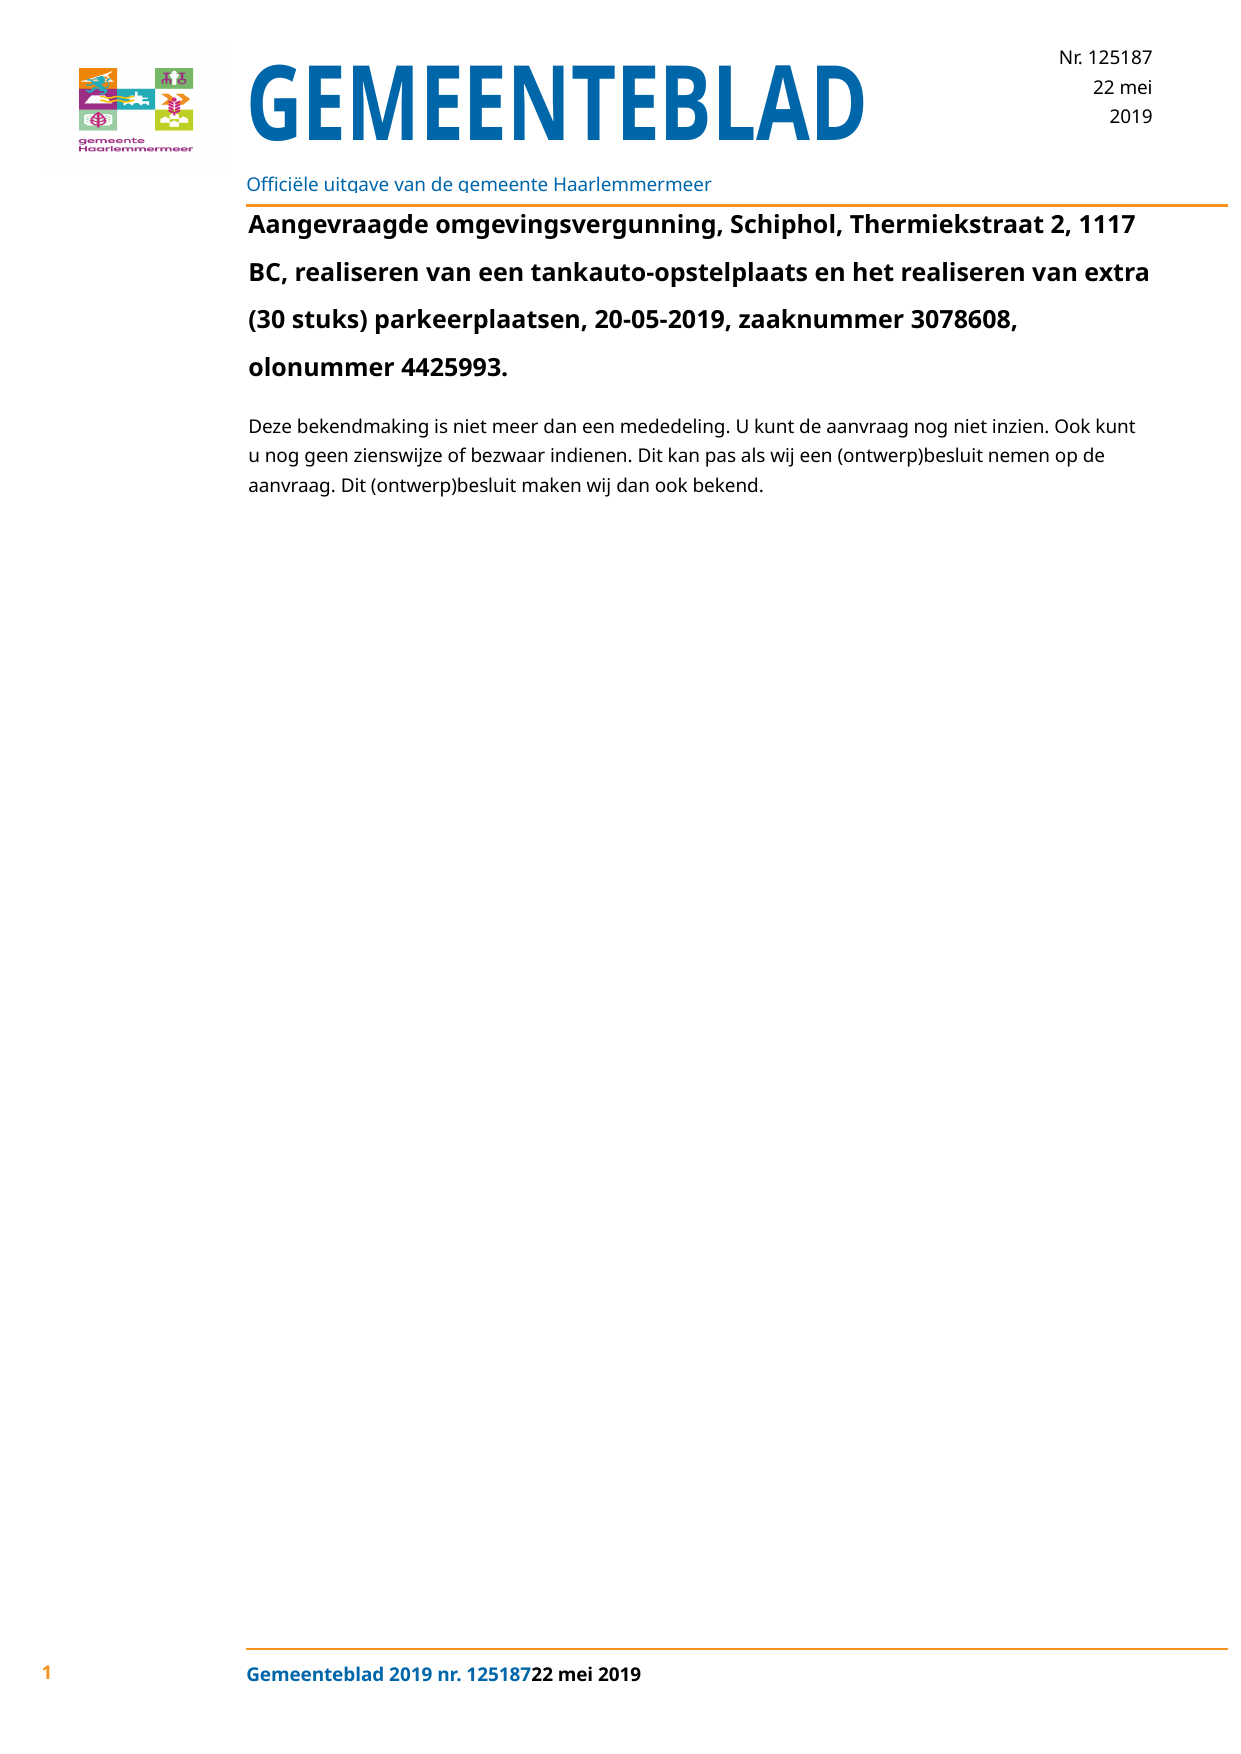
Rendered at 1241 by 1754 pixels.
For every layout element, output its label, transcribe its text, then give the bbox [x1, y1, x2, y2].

picture [41, 47, 231, 172]
text Deze bekendmaking is niet meer dan een mededeling. U kunt de aanvraag nog niet inzien. Ook kunt u nog geen zienswijze of bezwaar indienen. Dit kan pas als wij een (ontwerp)besluit nemen op de aanvraag. Dit (ontwerp)besluit maken wij dan ook bekend. [248, 413, 1152, 498]
text Aangevraagde omgevingsvergunning, Schiphol, Thermiekstraat 2, 1117 BC, realiseren van een tankauto-opstelplaats en het realiseren van extra (30 stuks) parkeerplaatsen, 20-05-2019, zaaknummer 3078608, olonummer 4425993. [248, 207, 1152, 384]
